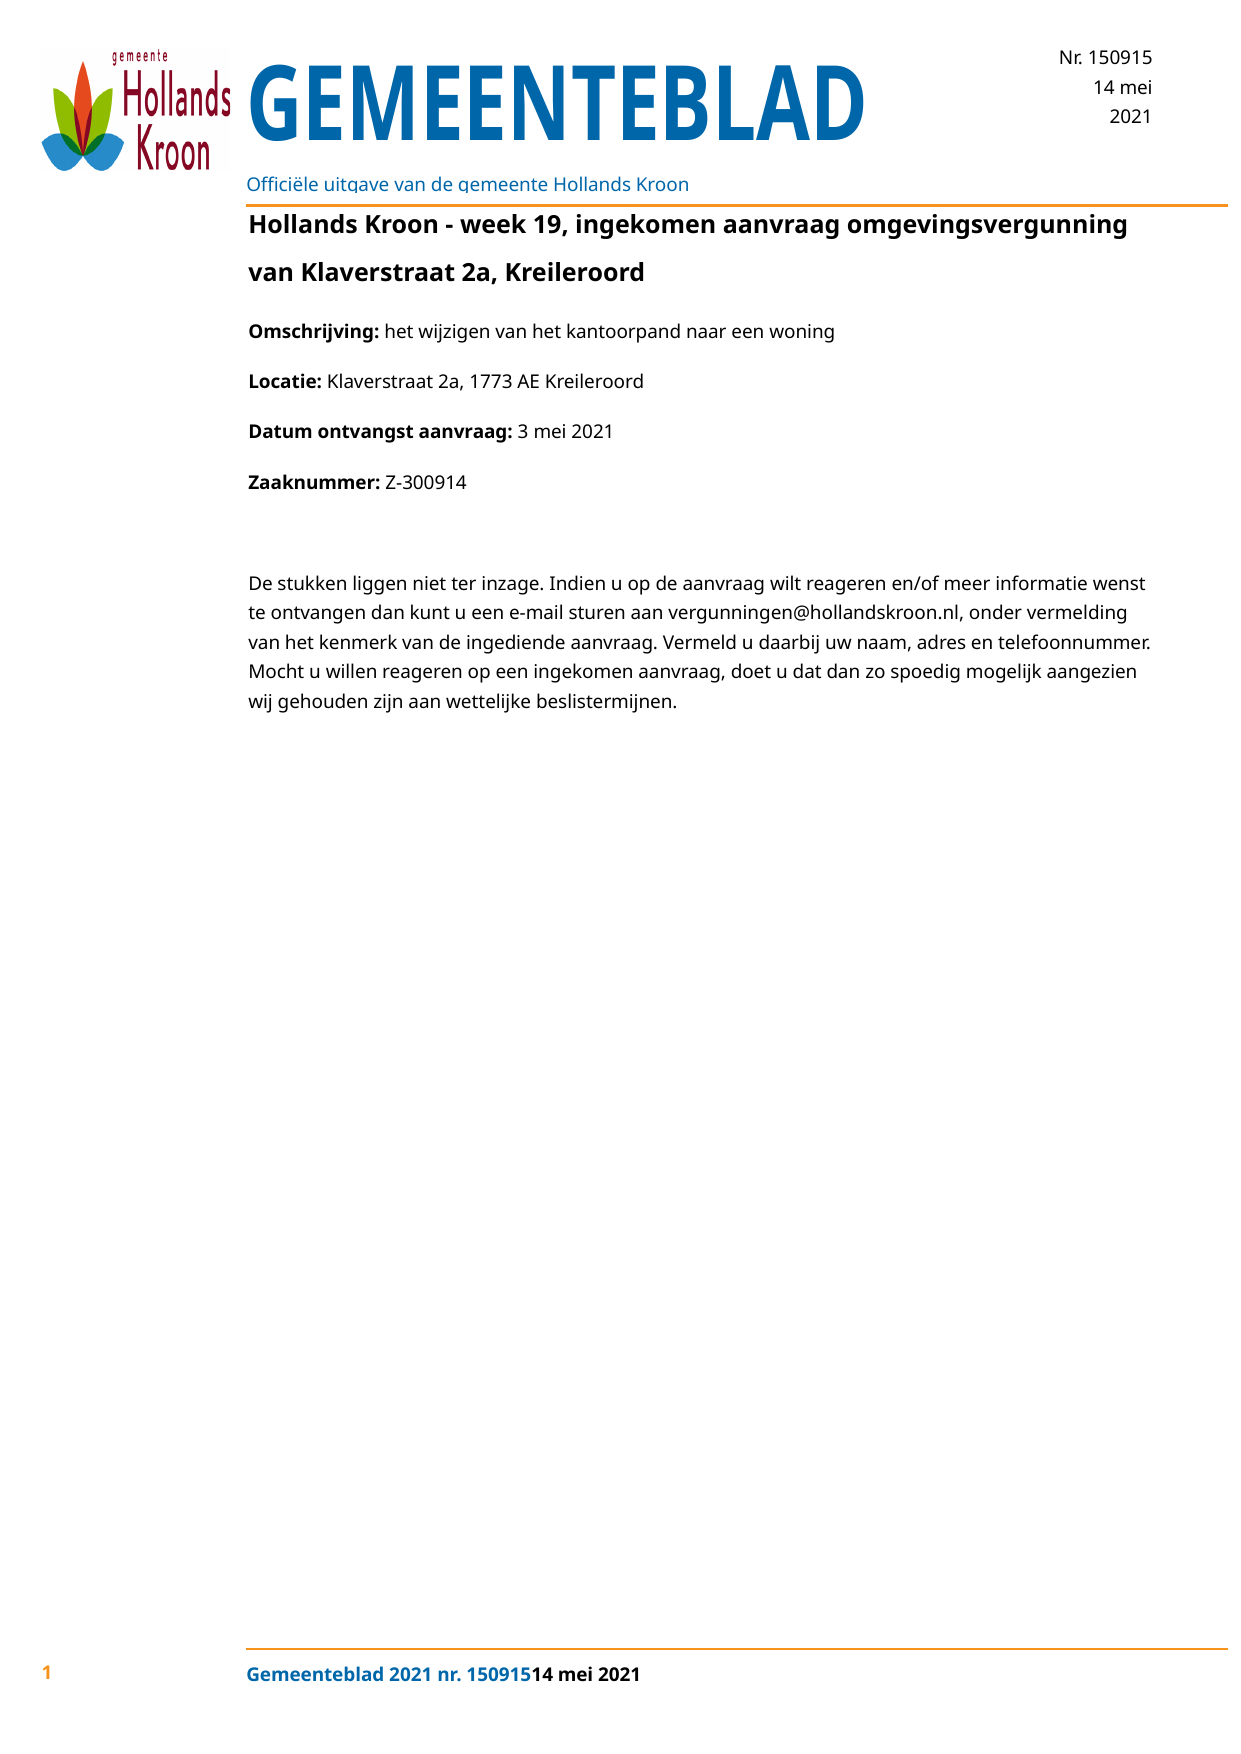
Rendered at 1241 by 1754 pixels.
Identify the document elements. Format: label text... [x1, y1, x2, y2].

text De stukken liggen niet ter inzage. Indien u op de aanvraag wilt reageren en/of meer informatie wenst te ontvangen dan kunt u een e-mail sturen aan vergunningen@hollandskroon.nl, onder vermelding van het kenmerk van de ingediende aanvraag. Vermeld u daarbij uw naam, adres en telefoonnummer. Mocht u willen reageren op een ingekomen aanvraag, doet u dat dan zo spoedig mogelijk aangezien wij gehouden zijn aan wettelijke beslistermijnen. [248, 570, 1152, 714]
picture [41, 47, 231, 172]
text Hollands Kroon - week 19, ingekomen aanvraag omgevingsvergunning van Klaverstraat 2a, Kreileroord [248, 207, 1152, 288]
text Zaaknummer: Z-300914 [248, 469, 1152, 495]
text Omschrijving: het wijzigen van het kantoorpand naar een woning [248, 318, 1152, 344]
text Datum ontvangst aanvraag: 3 mei 2021 [248, 419, 1152, 444]
text Locatie: Klaverstraat 2a, 1773 AE Kreileroord [248, 368, 1152, 394]
